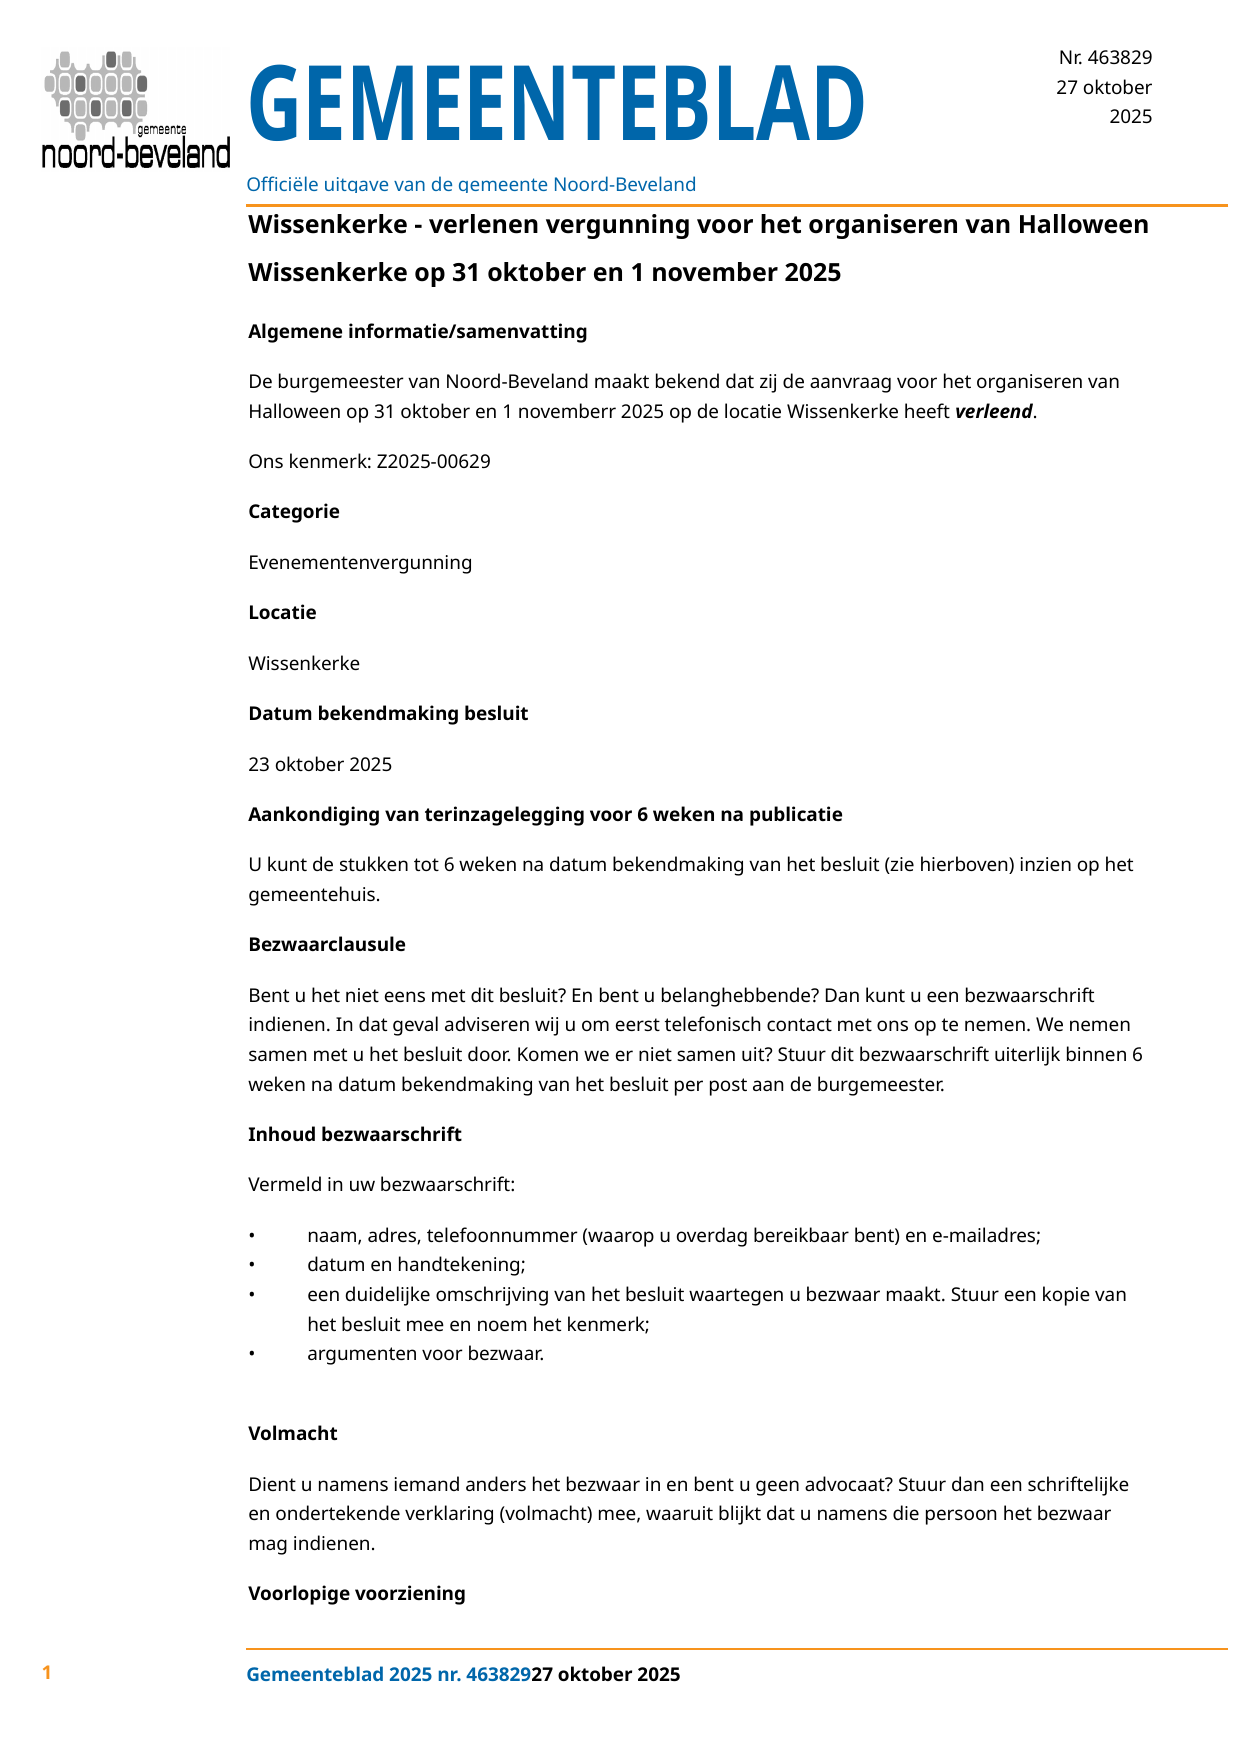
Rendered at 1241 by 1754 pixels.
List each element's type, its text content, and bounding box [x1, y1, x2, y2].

text Dient u namens iemand anders het bezwaar in en bent u geen advocaat? Stuur dan een schriftelijke en ondertekende verklaring (volmacht) mee, waaruit blijkt dat u namens die persoon het bezwaar mag indienen. [248, 1471, 1152, 1556]
text Locatie [248, 599, 1152, 625]
text De burgemeester van Noord-Beveland maakt bekend dat zij de aanvraag voor het organiseren van Halloween op 31 oktober en 1 novemberr 2025 op de locatie Wissenkerke heeft verleend. [248, 368, 1152, 424]
text Volmacht [248, 1420, 1152, 1446]
text Evenementenvergunning [248, 549, 1152, 575]
text Inhoud bezwaarschrift [248, 1121, 1152, 1147]
text Voorlopige voorziening [248, 1580, 1152, 1606]
text 23 oktober 2025 [248, 751, 1152, 777]
text Bezwaarclausule [248, 932, 1152, 957]
list datum en handtekening; [248, 1252, 1152, 1277]
text Wissenkerke - verlenen vergunning voor het organiseren van Halloween Wissenkerke op 31 oktober en 1 november 2025 [248, 207, 1152, 288]
text Vermeld in uw bezwaarschrift: [248, 1172, 1152, 1197]
text U kunt de stukken tot 6 weken na datum bekendmaking van het besluit (zie hierboven) inzien op het gemeentehuis. [248, 852, 1152, 907]
text Aankondiging van terinzagelegging voor 6 weken na publicatie [248, 801, 1152, 827]
list argumenten voor bezwaar. [248, 1340, 1152, 1366]
text Categorie [248, 499, 1152, 524]
text Datum bekendmaking besluit [248, 700, 1152, 726]
picture [41, 47, 231, 172]
text Algemene informatie/samenvatting [248, 318, 1152, 344]
list een duidelijke omschrijving van het besluit waartegen u bezwaar maakt. Stuur een kopie van het besluit mee en noem het kenmerk; [248, 1281, 1152, 1337]
list naam, adres, telefoonnummer (waarop u overdag bereikbaar bent) en e-mailadres; [248, 1222, 1152, 1248]
text Wissenkerke [248, 650, 1152, 676]
text Ons kenmerk: Z2025-00629 [248, 448, 1152, 474]
text Bent u het niet eens met dit besluit? En bent u belanghebbende? Dan kunt u een bezwaarschrift indienen. In dat geval adviseren wij u om eerst telefonisch contact met ons op te nemen. We nemen samen met u het besluit door. Komen we er niet samen uit? Stuur dit bezwaarschrift uiterlijk binnen 6 weken na datum bekendmaking van het besluit per post aan de burgemeester. [248, 982, 1152, 1097]
